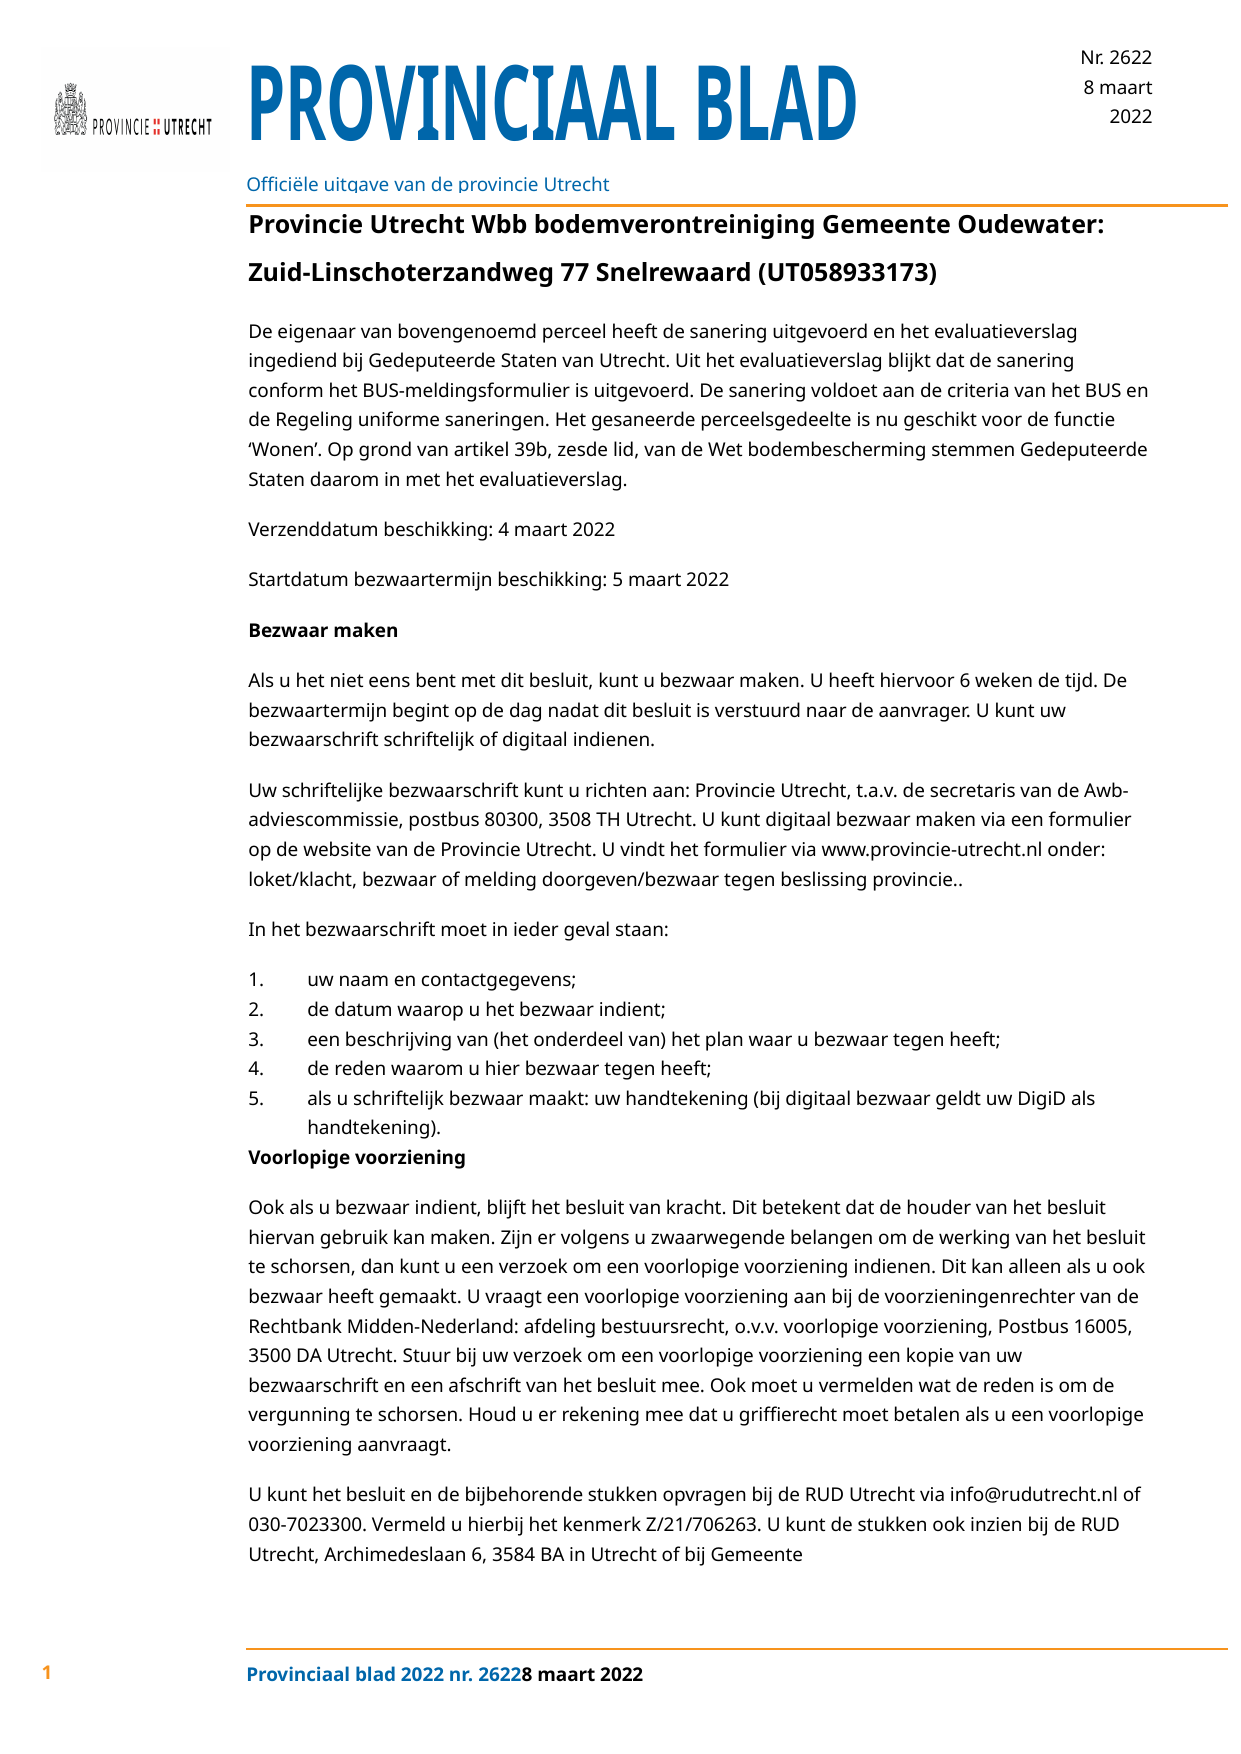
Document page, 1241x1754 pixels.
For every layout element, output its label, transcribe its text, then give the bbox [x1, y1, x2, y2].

list als u schriftelijk bezwaar maakt: uw handtekening (bij digitaal bezwaar geldt uw DigiD als handtekening). [248, 1085, 1152, 1140]
text Uw schriftelijke bezwaarschrift kunt u richten aan: Provincie Utrecht, t.a.v. de secretaris van de Awb-adviescommissie, postbus 80300, 3508 TH Utrecht. U kunt digitaal bezwaar maken via een formulier op de website van de Provincie Utrecht. U vindt het formulier via www.provincie-utrecht.nl onder: loket/klacht, bezwaar of melding doorgeven/bezwaar tegen beslissing provincie.. [248, 777, 1152, 892]
picture [41, 47, 231, 172]
text U kunt het besluit en de bijbehorende stukken opvragen bij de RUD Utrecht via info@rudutrecht.nl of 030-7023300. Vermeld u hierbij het kenmerk Z/21/706263. U kunt de stukken ook inzien bij de RUD Utrecht, Archimedeslaan 6, 3584 BA in Utrecht of bij Gemeente [248, 1482, 1152, 1567]
text De eigenaar van bovengenoemd perceel heeft de sanering uitgevoerd en het evaluatieverslag ingediend bij Gedeputeerde Staten van Utrecht. Uit het evaluatieverslag blijkt dat de sanering conform het BUS-meldingsformulier is uitgevoerd. De sanering voldoet aan de criteria van het BUS en de Regeling uniforme saneringen. Het gesaneerde perceelsgedeelte is nu geschikt voor de functie ‘Wonen’. Op grond van artikel 39b, zesde lid, van de Wet bodembescherming stemmen Gedeputeerde Staten daarom in met het evaluatieverslag. [248, 318, 1152, 492]
list een beschrijving van (het onderdeel van) het plan waar u bezwaar tegen heeft; [248, 1026, 1152, 1052]
text Bezwaar maken [248, 617, 1152, 643]
list de reden waarom u hier bezwaar tegen heeft; [248, 1055, 1152, 1081]
text Als u het niet eens bent met dit besluit, kunt u bezwaar maken. U heeft hiervoor 6 weken de tijd. De bezwaartermijn begint op de dag nadat dit besluit is verstuurd naar de aanvrager. U kunt uw bezwaarschrift schriftelijk of digitaal indienen. [248, 667, 1152, 752]
text In het bezwaarschrift moet in ieder geval staan: [248, 916, 1152, 942]
text Ook als u bezwaar indient, blijft het besluit van kracht. Dit betekent dat de houder van het besluit hiervan gebruik kan maken. Zijn er volgens u zwaarwegende belangen om de werking van het besluit te schorsen, dan kunt u een verzoek om een voorlopige voorziening indienen. Dit kan alleen als u ook bezwaar heeft gemaakt. U vraagt een voorlopige voorziening aan bij de voorzieningenrechter van de Rechtbank Midden-Nederland: afdeling bestuursrecht, o.v.v. voorlopige voorziening, Postbus 16005, 3500 DA Utrecht. Stuur bij uw verzoek om een voorlopige voorziening een kopie van uw bezwaarschrift en een afschrift van het besluit mee. Ook moet u vermelden wat de reden is om de vergunning te schorsen. Houd u er rekening mee dat u griffierecht moet betalen als u een voorlopige voorziening aanvraagt. [248, 1194, 1152, 1457]
text Startdatum bezwaartermijn beschikking: 5 maart 2022 [248, 567, 1152, 592]
text Voorlopige voorziening [248, 1144, 1152, 1170]
text Verzenddatum beschikking: 4 maart 2022 [248, 516, 1152, 542]
list uw naam en contactgegevens; [248, 967, 1152, 992]
list de datum waarop u het bezwaar indient; [248, 996, 1152, 1022]
text Provincie Utrecht Wbb bodemverontreiniging Gemeente Oudewater: Zuid-Linschoterzandweg 77 Snelrewaard (UT058933173) [248, 207, 1152, 288]
